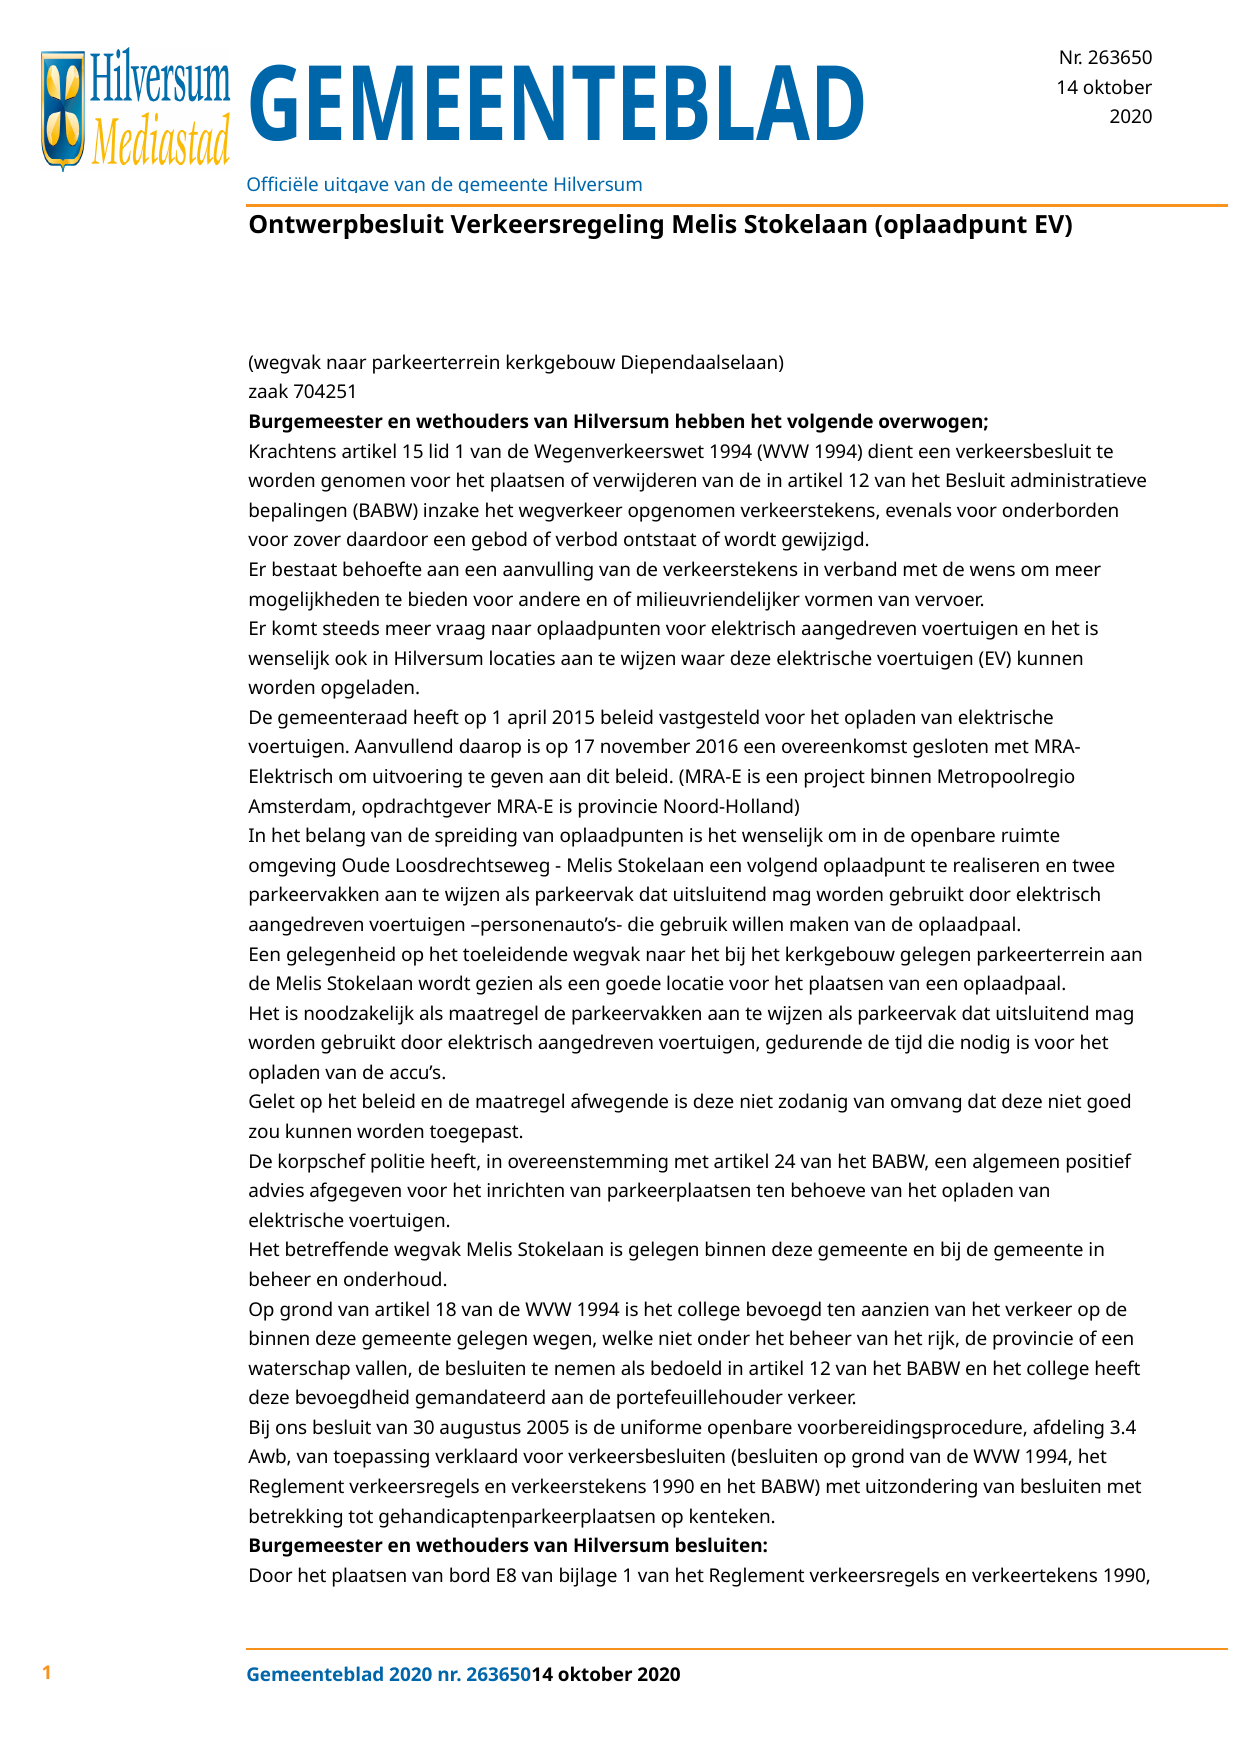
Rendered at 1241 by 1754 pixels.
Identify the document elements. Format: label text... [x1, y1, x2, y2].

text Bij ons besluit van 30 augustus 2005 is de uniforme openbare voorbereidingsprocedure, afdeling 3.4 Awb, van toepassing verklaard voor verkeersbesluiten (besluiten op grond van de WVW 1994, het Reglement verkeersregels en verkeerstekens 1990 en het BABW) met uitzondering van besluiten met betrekking tot gehandicaptenparkeerplaatsen op kenteken. [248, 1414, 1152, 1529]
text Er komt steeds meer vraag naar oplaadpunten voor elektrisch aangedreven voertuigen en het is wenselijk ook in Hilversum locaties aan te wijzen waar deze elektrische voertuigen (EV) kunnen worden opgeladen. [248, 615, 1152, 700]
text Krachtens artikel 15 lid 1 van de Wegenverkeerswet 1994 (WVW 1994) dient een verkeersbesluit te worden genomen voor het plaatsen of verwijderen van de in artikel 12 van het Besluit administratieve bepalingen (BABW) inzake het wegverkeer opgenomen verkeerstekens, evenals voor onderborden voor zover daardoor een gebod of verbod ontstaat of wordt gewijzigd. [248, 438, 1152, 552]
text Een gelegenheid op het toeleidende wegvak naar het bij het kerkgebouw gelegen parkeerterrein aan de Melis Stokelaan wordt gezien als een goede locatie voor het plaatsen van een oplaadpaal. [248, 941, 1152, 996]
text Ontwerpbesluit Verkeersregeling Melis Stokelaan (oplaadpunt EV) [248, 207, 1152, 241]
text zaak 704251 [248, 379, 1152, 404]
text Burgemeester en wethouders van Hilversum besluiten: [248, 1532, 1152, 1558]
picture [41, 47, 231, 172]
text In het belang van de spreiding van oplaadpunten is het wenselijk om in de openbare ruimte omgeving Oude Loosdrechtseweg - Melis Stokelaan een volgend oplaadpunt te realiseren en twee parkeervakken aan te wijzen als parkeervak dat uitsluitend mag worden gebruikt door elektrisch aangedreven voertuigen –personenauto’s- die gebruik willen maken van de oplaadpaal. [248, 822, 1152, 937]
text Het betreffende wegvak Melis Stokelaan is gelegen binnen deze gemeente en bij de gemeente in beheer en onderhoud. [248, 1237, 1152, 1292]
text Gelet op het beleid en de maatregel afwegende is deze niet zodanig van omvang dat deze niet goed zou kunnen worden toegepast. [248, 1089, 1152, 1144]
text Door het plaatsen van bord E8 van bijlage 1 van het Reglement verkeersregels en verkeertekens 1990, [248, 1562, 1152, 1588]
text Het is noodzakelijk als maatregel de parkeervakken aan te wijzen als parkeervak dat uitsluitend mag worden gebruikt door elektrisch aangedreven voertuigen, gedurende de tijd die nodig is voor het opladen van de accu’s. [248, 1000, 1152, 1085]
text (wegvak naar parkeerterrein kerkgebouw Diependaalselaan) [248, 349, 1152, 375]
text Op grond van artikel 18 van de WVW 1994 is het colle­ge bevoegd ten aanzien van het verkeer op de binnen deze gemeente gelegen wegen, welke niet onder het beheer van het rijk, de pro­vincie of een waterschap vallen, de besluiten te nemen als bedoeld in artikel 12 van het BABW en het college heeft deze bevoegdheid gemandateerd aan de portefeuillehouder verkeer. [248, 1296, 1152, 1410]
text Er bestaat behoefte aan een aanvulling van de verkeerstekens in verband met de wens om meer mogelijkheden te bieden voor andere en of milieuvriendelijker vormen van vervoer. [248, 556, 1152, 612]
text Burgemeester en wethouders van Hilversum hebben het volgende overwogen; [248, 408, 1152, 434]
text De gemeenteraad heeft op 1 april 2015 beleid vastgesteld voor het opladen van elektrische voertuigen. Aanvullend daarop is op 17 november 2016 een overeenkomst gesloten met MRA-Elektrisch om uitvoering te geven aan dit beleid. (MRA-E is een project binnen Metropoolregio Amsterdam, opdrachtgever MRA-E is provincie Noord-Holland) [248, 704, 1152, 819]
text De korpschef politie heeft, in overeenstemming met artikel 24 van het BABW, een algemeen positief advies afgegeven voor het inrichten van parkeerplaatsen ten behoeve van het opladen van elektrische voertuigen. [248, 1148, 1152, 1233]
